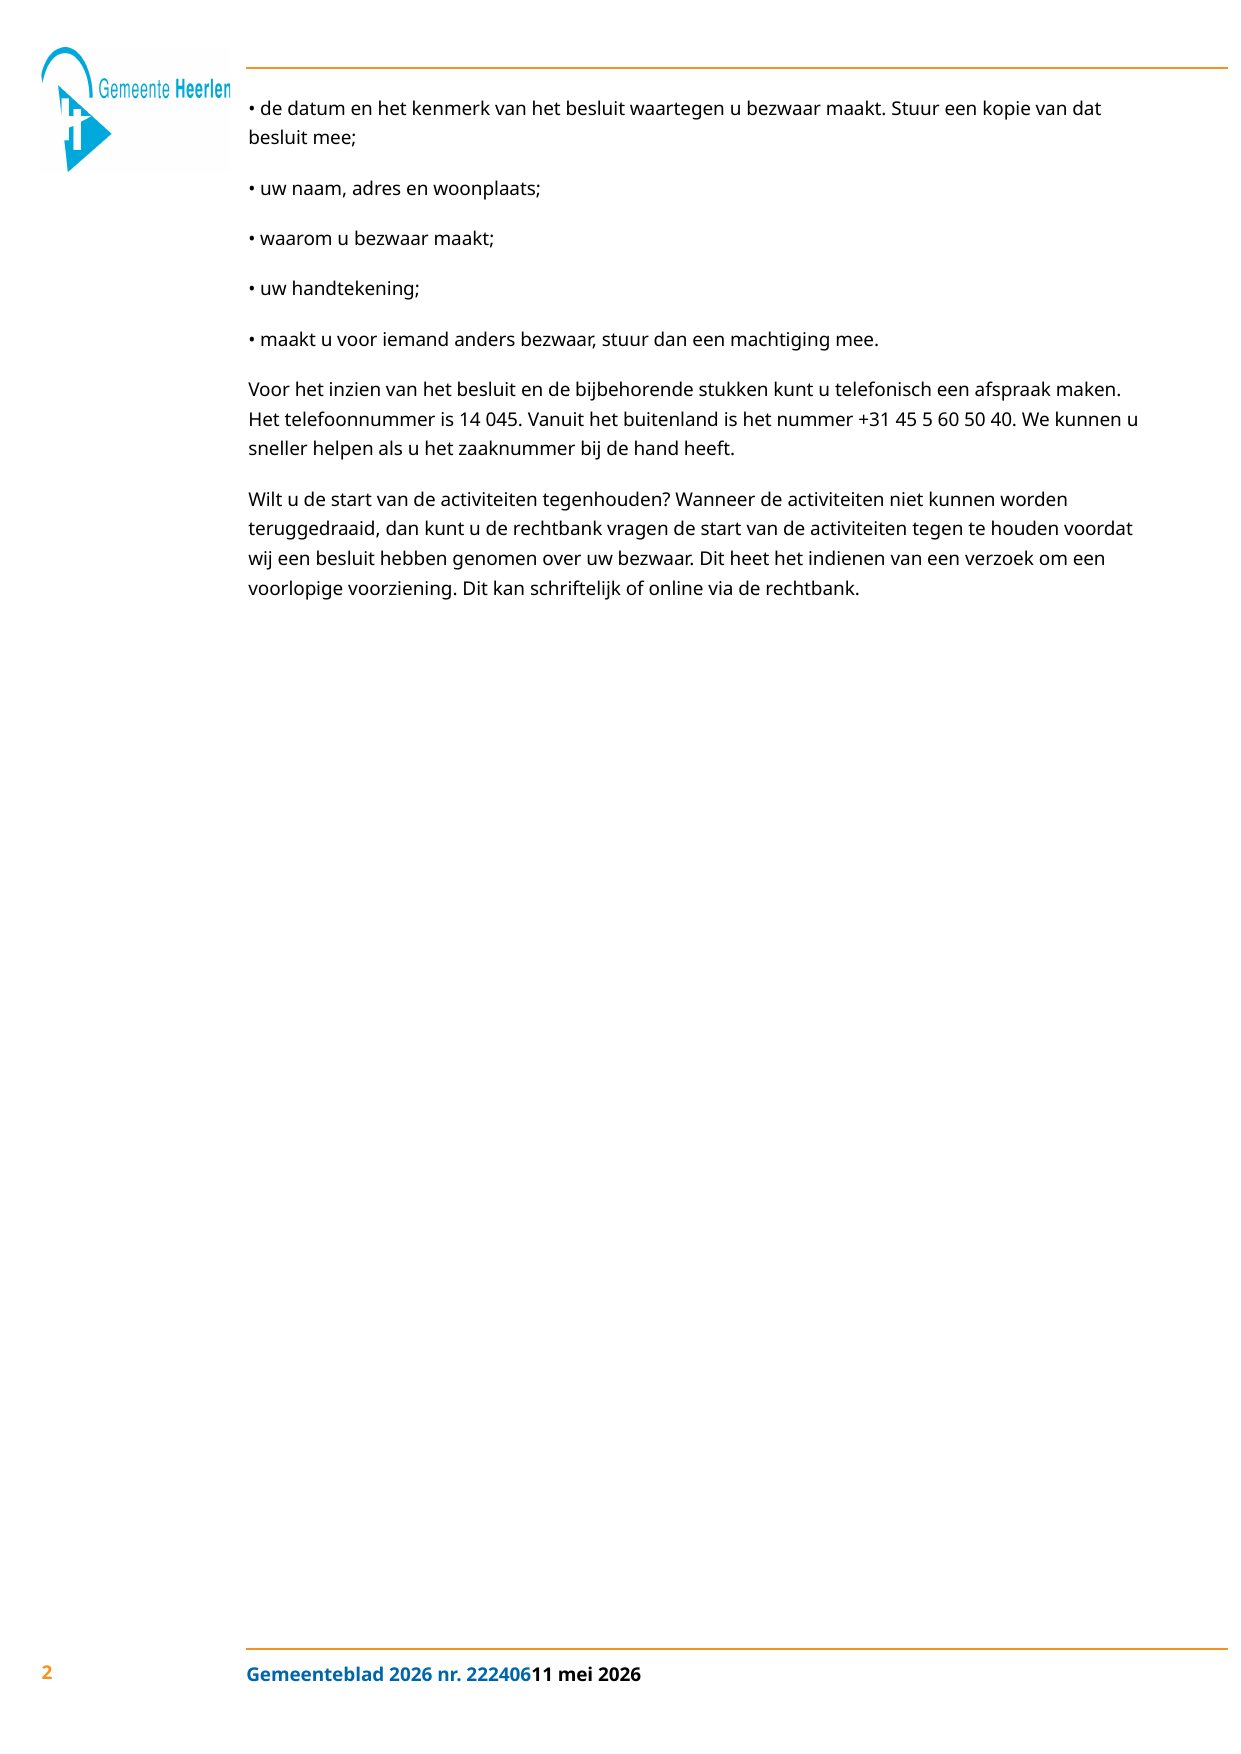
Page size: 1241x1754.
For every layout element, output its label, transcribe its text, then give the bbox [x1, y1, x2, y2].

text Voor het inzien van het besluit en de bijbehorende stukken kunt u telefonisch een afspraak maken. Het telefoonnummer is 14 045. Vanuit het buitenland is het nummer +31 45 5 60 50 40. We kunnen u sneller helpen als u het zaaknummer bij de hand heeft. [248, 376, 1152, 461]
text • waarom u bezwaar maakt; [248, 225, 1152, 251]
text Wilt u de start van de activiteiten tegenhouden? Wanneer de activiteiten niet kunnen worden teruggedraaid, dan kunt u de rechtbank vragen de start van de activiteiten tegen te houden voordat wij een besluit hebben genomen over uw bezwaar. Dit heet het indienen van een verzoek om een voorlopige voorziening. Dit kan schriftelijk of online via de rechtbank. [248, 486, 1152, 601]
text • de datum en het kenmerk van het besluit waartegen u bezwaar maakt. Stuur een kopie van dat besluit mee; [248, 95, 1152, 150]
picture [41, 47, 231, 172]
text • uw handtekening; [248, 276, 1152, 301]
text • uw naam, adres en woonplaats; [248, 175, 1152, 201]
text • maakt u voor iemand anders bezwaar, stuur dan een machtiging mee. [248, 326, 1152, 352]
picture [41, 47, 59, 70]
